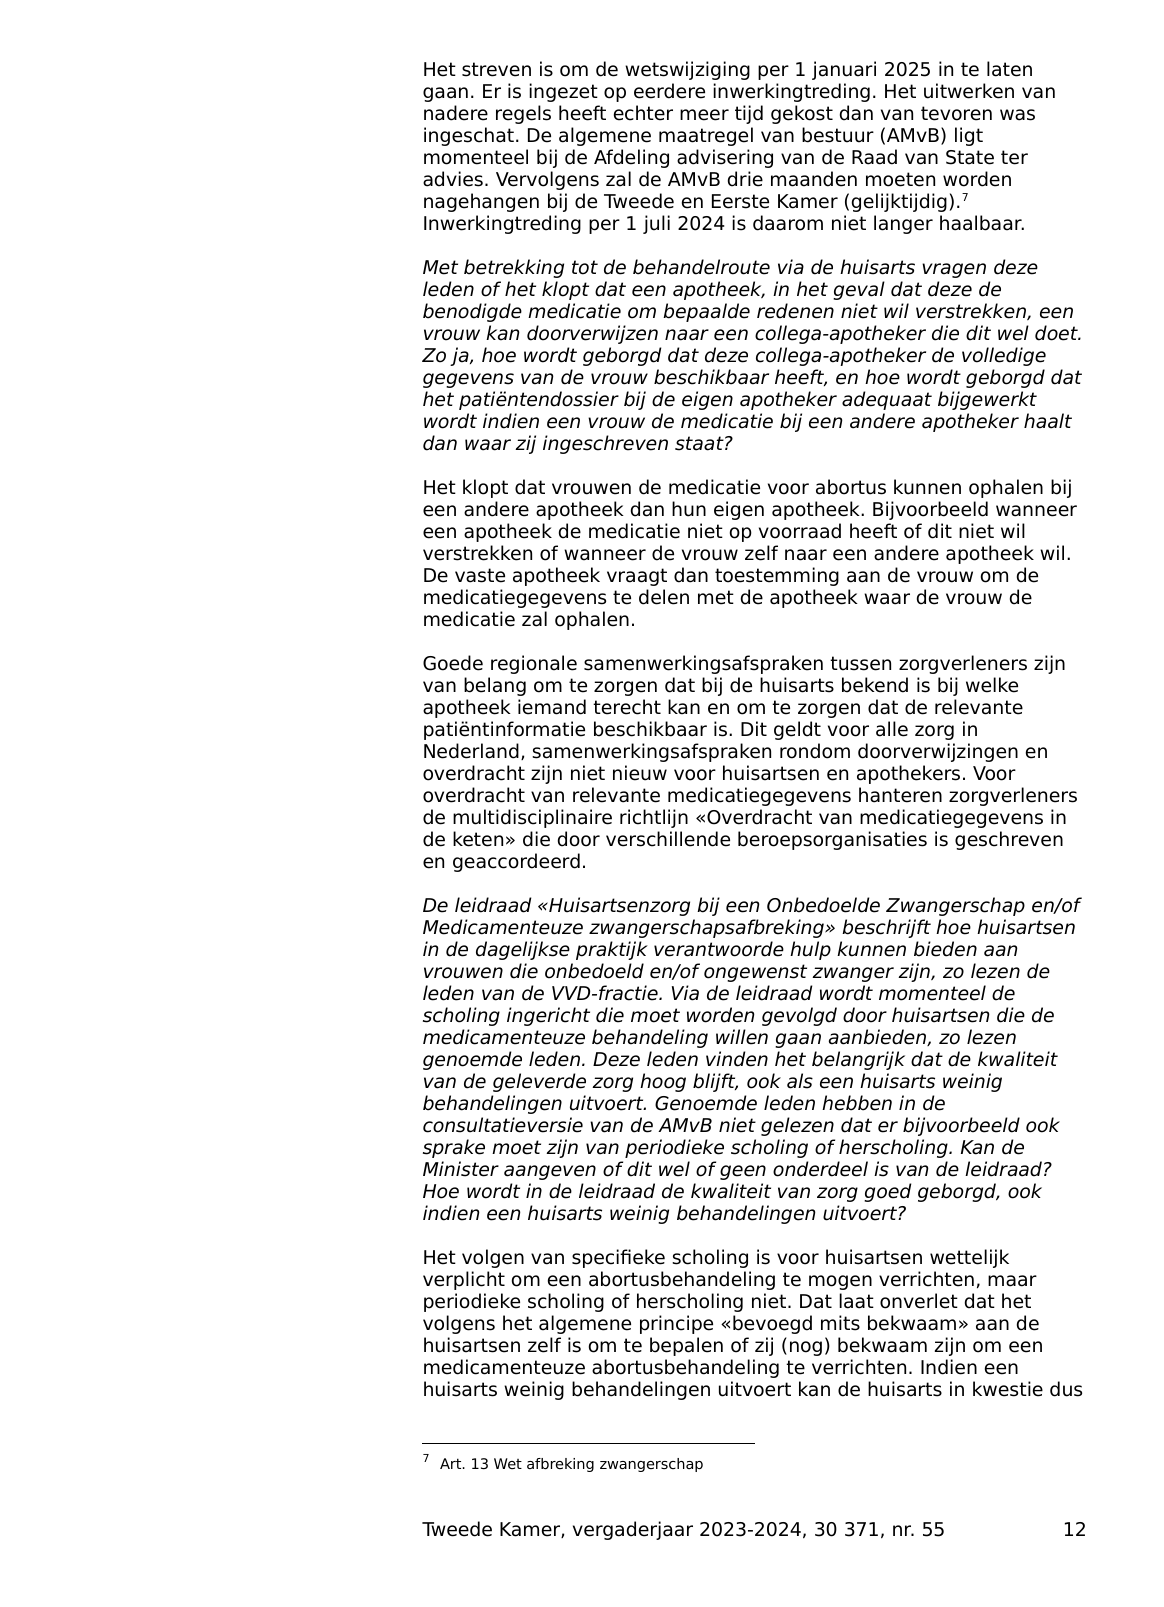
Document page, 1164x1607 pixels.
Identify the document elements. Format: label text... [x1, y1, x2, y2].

text Art. 13 Wet afbreking zwangerschap [422, 1452, 1087, 1474]
text Goede regionale samenwerkingsafspraken tussen zorgverleners zijn van belang om te zorgen dat bij de huisarts bekend is bij welke apotheek iemand terecht kan en om te zorgen dat de relevante patiëntinformatie beschikbaar is. Dit geldt voor alle zorg in Nederland, samenwerkingsafspraken rondom doorverwijzingen en overdracht zijn niet nieuw voor huisartsen en apothekers. Voor overdracht van relevante medicatiegegevens hanteren zorgverleners de multidisciplinaire richtlijn «Overdracht van medicatiegegevens in de keten» die door verschillende beroepsorganisaties is geschreven en geaccordeerd. [422, 653, 1087, 873]
text Het klopt dat vrouwen de medicatie voor abortus kunnen ophalen bij een andere apotheek dan hun eigen apotheek. Bijvoorbeeld wanneer een apotheek de medicatie niet op voorraad heeft of dit niet wil verstrekken of wanneer de vrouw zelf naar een andere apotheek wil. De vaste apotheek vraagt dan toestemming aan de vrouw om de medicatiegegevens te delen met de apotheek waar de vrouw de medicatie zal ophalen. [422, 477, 1087, 631]
text Het volgen van specifieke scholing is voor huisartsen wettelijk verplicht om een abortusbehandeling te mogen verrichten, maar periodieke scholing of herscholing niet. Dat laat onverlet dat het volgens het algemene principe «bevoegd mits bekwaam» aan de huisartsen zelf is om te bepalen of zij (nog) bekwaam zijn om een medicamenteuze abortusbehandeling te verrichten. Indien een huisarts weinig behandelingen uitvoert kan de huisarts in kwestie dus [422, 1247, 1087, 1401]
text Met betrekking tot de behandelroute via de huisarts vragen deze leden of het klopt dat een apotheek, in het geval dat deze de benodigde medicatie om bepaalde redenen niet wil verstrekken, een vrouw kan doorverwijzen naar een collega-apotheker die dit wel doet. Zo ja, hoe wordt geborgd dat deze collega-apotheker de volledige gegevens van de vrouw beschikbaar heeft, en hoe wordt geborgd dat het patiëntendossier bij de eigen apotheker adequaat bijgewerkt wordt indien een vrouw de medicatie bij een andere apotheker haalt dan waar zij ingeschreven staat? [422, 257, 1087, 455]
text De leidraad «Huisartsenzorg bij een Onbedoelde Zwangerschap en/of Medicamenteuze zwangerschapsafbreking» beschrijft hoe huisartsen in de dagelijkse praktijk verantwoorde hulp kunnen bieden aan vrouwen die onbedoeld en/of ongewenst zwanger zijn, zo lezen de leden van de VVD-fractie. Via de leidraad wordt momenteel de scholing ingericht die moet worden gevolgd door huisartsen die de medicamenteuze behandeling willen gaan aanbieden, zo lezen genoemde leden. Deze leden vinden het belangrijk dat de kwaliteit van de geleverde zorg hoog blijft, ook als een huisarts weinig behandelingen uitvoert. Genoemde leden hebben in de consultatieversie van de AMvB niet gelezen dat er bijvoorbeeld ook sprake moet zijn van periodieke scholing of herscholing. Kan de Minister aangeven of dit wel of geen onderdeel is van de leidraad? Hoe wordt in de leidraad de kwaliteit van zorg goed geborgd, ook indien een huisarts weinig behandelingen uitvoert? [422, 895, 1087, 1225]
text Het streven is om de wetswijziging per 1 januari 2025 in te laten gaan. Er is ingezet op eerdere inwerkingtreding. Het uitwerken van nadere regels heeft echter meer tijd gekost dan van tevoren was ingeschat. De algemene maatregel van bestuur (AMvB) ligt momenteel bij de Afdeling advisering van de Raad van State ter advies. Vervolgens zal de AMvB drie maanden moeten worden nagehangen bij de Tweede en Eerste Kamer (gelijktijdig). Inwerkingtreding per 1 juli 2024 is daarom niet langer haalbaar. [422, 59, 1087, 235]
